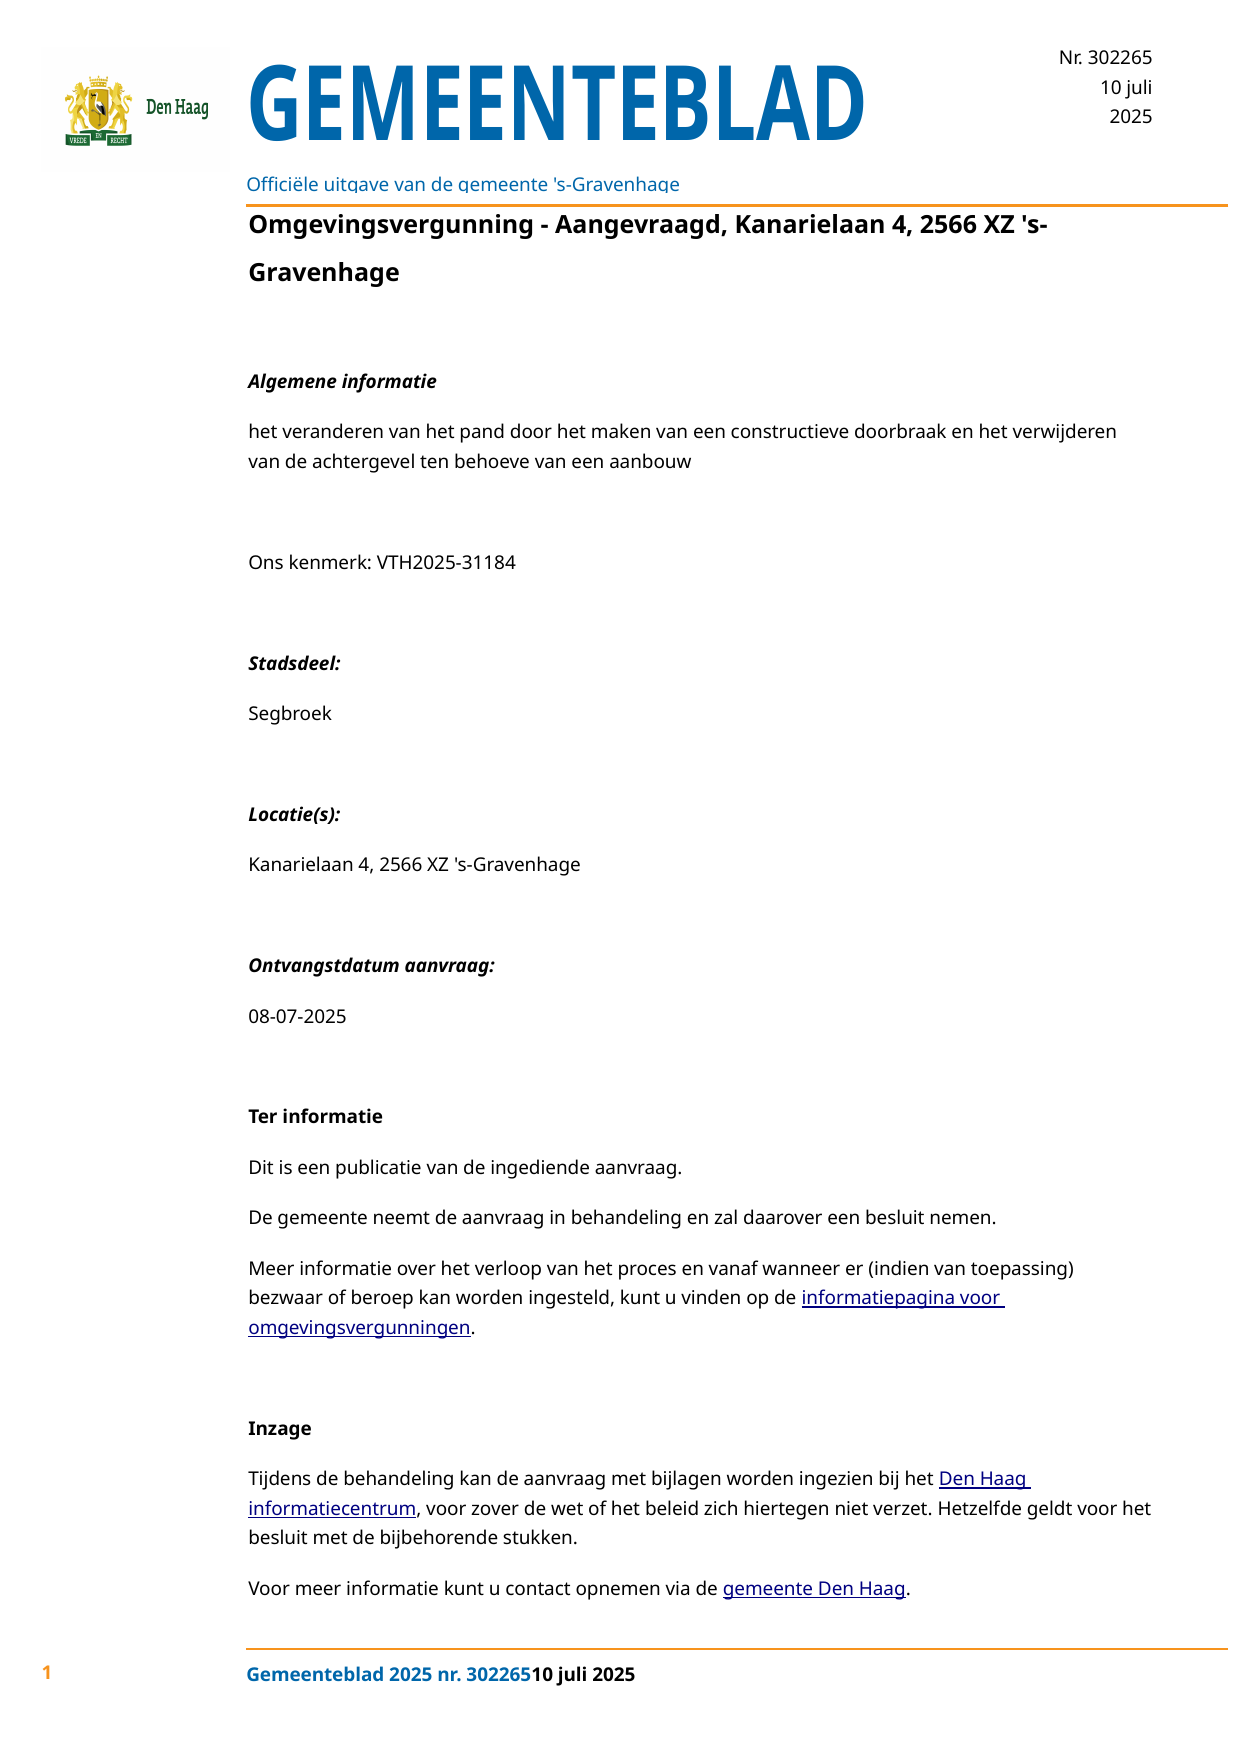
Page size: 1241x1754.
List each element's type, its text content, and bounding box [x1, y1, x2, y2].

text Ons kenmerk: VTH2025-31184 [248, 549, 1152, 575]
text Kanarielaan 4, 2566 XZ 's-Gravenhage [248, 852, 1152, 877]
text Algemene informatie [248, 368, 1152, 394]
text Voor meer informatie kunt u contact opnemen via de gemeente Den Haag. [248, 1575, 1152, 1601]
text Dit is een publicatie van de ingediende aanvraag. [248, 1154, 1152, 1180]
text Meer informatie over het verloop van het proces en vanaf wanneer er (indien van toepassing) bezwaar of beroep kan worden ingesteld, kunt u vinden op de informatiepagina voor omgevingsvergunningen. [248, 1255, 1152, 1340]
text Locatie(s): [248, 801, 1152, 827]
text Tijdens de behandeling kan de aanvraag met bijlagen worden ingezien bij het Den Haag informatiecentrum, voor zover de wet of het beleid zich hiertegen niet verzet. Hetzelfde geldt voor het besluit met de bijbehorende stukken. [248, 1465, 1152, 1550]
text Ter informatie [248, 1104, 1152, 1129]
text het veranderen van het pand door het maken van een constructieve doorbraak en het verwijderen van de achtergevel ten behoeve van een aanbouw [248, 419, 1152, 474]
text Segbroek [248, 700, 1152, 726]
text Ontvangstdatum aanvraag: [248, 952, 1152, 978]
text Inzage [248, 1415, 1152, 1441]
text Omgevingsvergunning - Aangevraagd, Kanarielaan 4, 2566 XZ 's-Gravenhage [248, 207, 1152, 288]
text Stadsdeel: [248, 650, 1152, 676]
text 08-07-2025 [248, 1003, 1152, 1029]
text De gemeente neemt de aanvraag in behandeling en zal daarover een besluit nemen. [248, 1204, 1152, 1230]
picture [41, 47, 231, 172]
